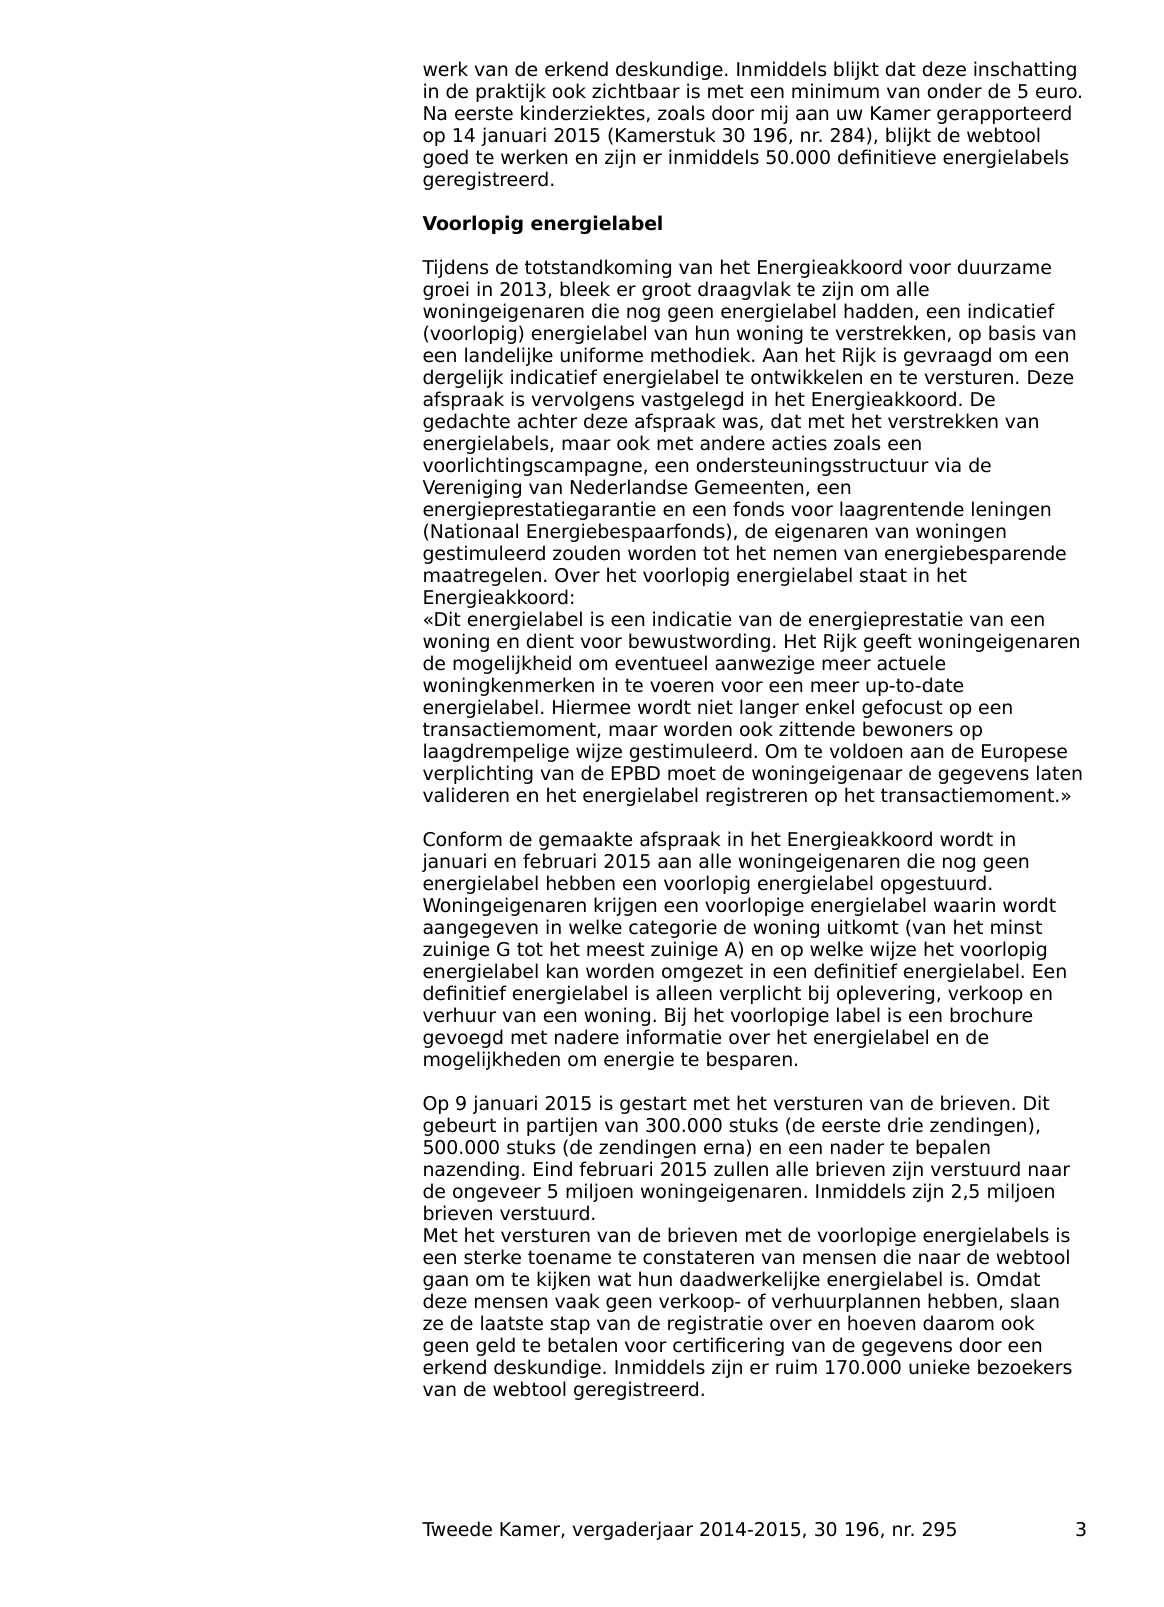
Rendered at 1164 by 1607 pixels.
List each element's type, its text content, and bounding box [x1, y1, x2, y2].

text Conform de gemaakte afspraak in het Energieakkoord wordt in januari en februari 2015 aan alle woningeigenaren die nog geen energielabel hebben een voorlopig energielabel opgestuurd. Woningeigenaren krijgen een voorlopige energielabel waarin wordt aangegeven in welke categorie de woning uitkomt (van het minst zuinige G tot het meest zuinige A) en op welke wijze het voorlopig energielabel kan worden omgezet in een definitief energielabel. Een definitief energielabel is alleen verplicht bij oplevering, verkoop en verhuur van een woning. Bij het voorlopige label is een brochure gevoegd met nadere informatie over het energielabel en de mogelijkheden om energie te besparen. [422, 829, 1087, 1071]
subtitle Voorlopig energielabel [422, 213, 1087, 235]
text werk van de erkend deskundige. Inmiddels blijkt dat deze inschatting in de praktijk ook zichtbaar is met een minimum van onder de 5 euro. Na eerste kinderziektes, zoals door mij aan uw Kamer gerapporteerd op 14 januari 2015 (Kamerstuk 30 196, nr. 284), blijkt de webtool goed te werken en zijn er inmiddels 50.000 definitieve energielabels geregistreerd. [422, 59, 1087, 191]
text Op 9 januari 2015 is gestart met het versturen van de brieven. Dit gebeurt in partijen van 300.000 stuks (de eerste drie zendingen), 500.000 stuks (de zendingen erna) en een nader te bepalen nazending. Eind februari 2015 zullen alle brieven zijn verstuurd naar de ongeveer 5 miljoen woningeigenaren. Inmiddels zijn 2,5 miljoen brieven verstuurd. [422, 1093, 1087, 1225]
text Met het versturen van de brieven met de voorlopige energielabels is een sterke toename te constateren van mensen die naar de webtool gaan om te kijken wat hun daadwerkelijke energielabel is. Omdat deze mensen vaak geen verkoop- of verhuurplannen hebben, slaan ze de laatste stap van de registratie over en hoeven daarom ook geen geld te betalen voor certificering van de gegevens door een erkend deskundige. Inmiddels zijn er ruim 170.000 unieke bezoekers van de webtool geregistreerd. [422, 1225, 1087, 1401]
text «Dit energielabel is een indicatie van de energieprestatie van een woning en dient voor bewustwording. Het Rijk geeft woningeigenaren de mogelijkheid om eventueel aanwezige meer actuele woningkenmerken in te voeren voor een meer up-to-date energielabel. Hiermee wordt niet langer enkel gefocust op een transactiemoment, maar worden ook zittende bewoners op laagdrempelige wijze gestimuleerd. Om te voldoen aan de Europese verplichting van de EPBD moet de woningeigenaar de gegevens laten valideren en het energielabel registreren op het transactiemoment.» [422, 609, 1087, 807]
text Tijdens de totstandkoming van het Energieakkoord voor duurzame groei in 2013, bleek er groot draagvlak te zijn om alle woningeigenaren die nog geen energielabel hadden, een indicatief (voorlopig) energielabel van hun woning te verstrekken, op basis van een landelijke uniforme methodiek. Aan het Rijk is gevraagd om een dergelijk indicatief energielabel te ontwikkelen en te versturen. Deze afspraak is vervolgens vastgelegd in het Energieakkoord. De gedachte achter deze afspraak was, dat met het verstrekken van energielabels, maar ook met andere acties zoals een voorlichtingscampagne, een ondersteuningsstructuur via de Vereniging van Nederlandse Gemeenten, een energieprestatiegarantie en een fonds voor laagrentende leningen (Nationaal Energiebespaarfonds), de eigenaren van woningen gestimuleerd zouden worden tot het nemen van energiebesparende maatregelen. Over het voorlopig energielabel staat in het Energieakkoord: [422, 257, 1087, 609]
